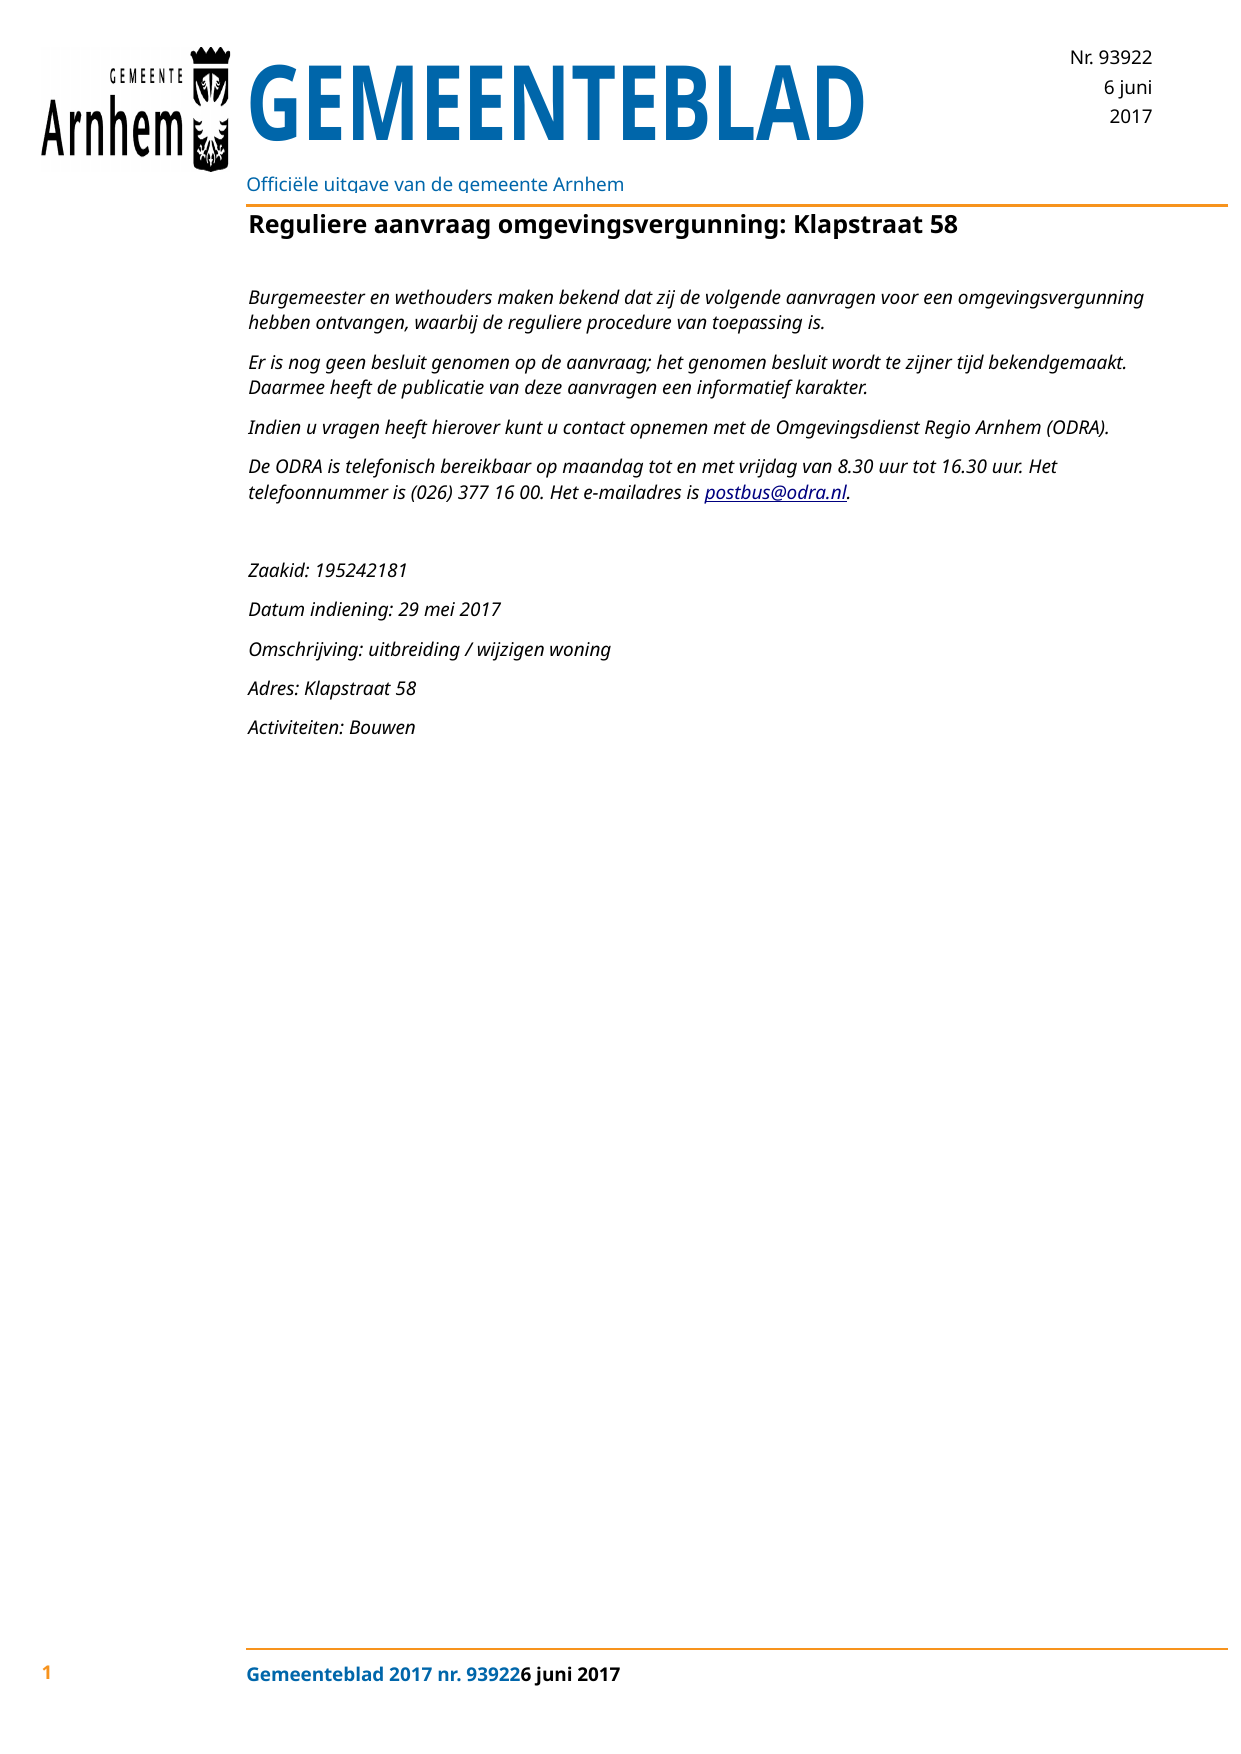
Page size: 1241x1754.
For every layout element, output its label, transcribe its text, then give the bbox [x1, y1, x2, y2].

text Adres: Klapstraat 58 [248, 675, 1152, 701]
text Reguliere aanvraag omgevingsvergunning: Klapstraat 58 [248, 207, 1152, 241]
text Activiteiten: Bouwen [248, 714, 1152, 740]
text Indien u vragen heeft hierover kunt u contact opnemen met de Omgevingsdienst Regio Arnhem (ODRA). [248, 414, 1152, 439]
picture [41, 47, 231, 172]
text De ODRA is telefonisch bereikbaar op maandag tot en met vrijdag van 8.30 uur tot 16.30 uur. Het telefoonnummer is (026) 377 16 00. Het e-mailadres is postbus@odra.nl. [248, 453, 1152, 504]
text Omschrijving: uitbreiding / wijzigen woning [248, 636, 1152, 662]
text Zaakid: 195242181 [248, 557, 1152, 583]
text Burgemeester en wethouders maken bekend dat zij de volgende aanvragen voor een omgevingsvergunning hebben ontvangen, waarbij de reguliere procedure van toepassing is. [248, 284, 1152, 335]
text Er is nog geen besluit genomen op de aanvraag; het genomen besluit wordt te zijner tijd bekendgemaakt. Daarmee heeft de publicatie van deze aanvragen een informatief karakter. [248, 349, 1152, 400]
text Datum indiening: 29 mei 2017 [248, 597, 1152, 622]
